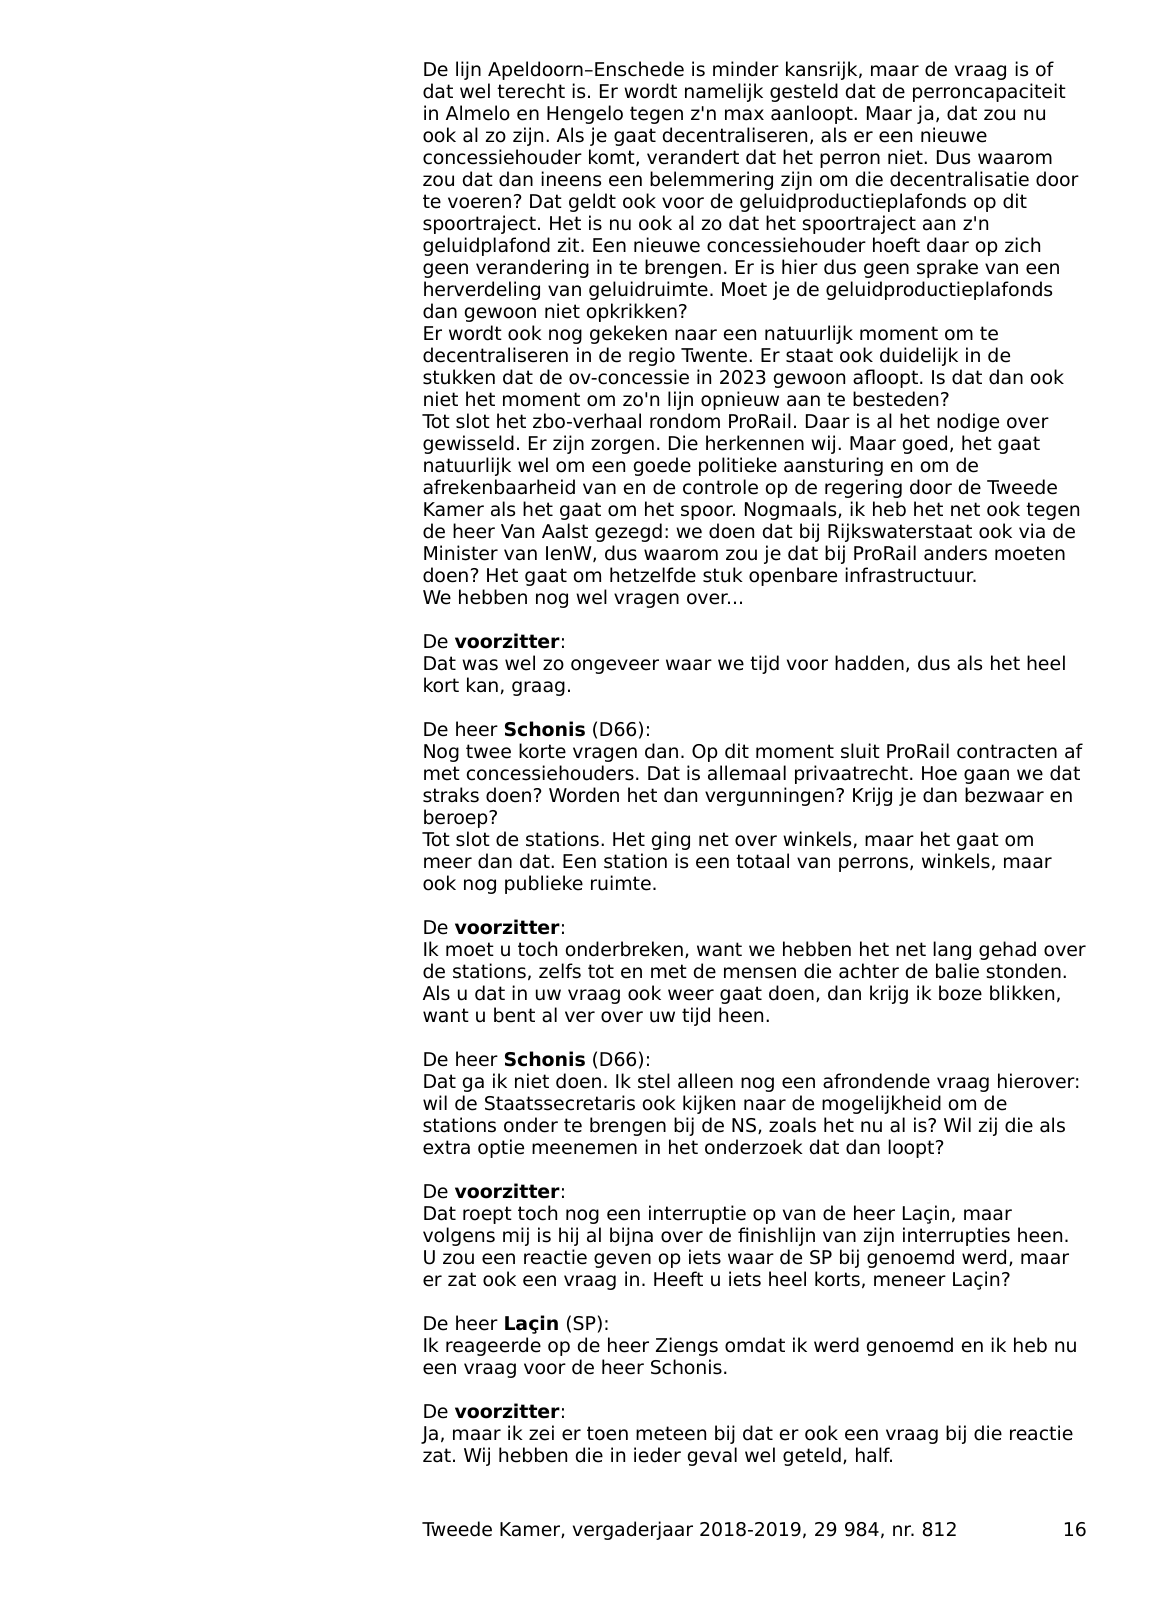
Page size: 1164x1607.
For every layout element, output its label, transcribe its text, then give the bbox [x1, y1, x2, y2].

text We hebben nog wel vragen over... [422, 587, 1087, 608]
text Nog twee korte vragen dan. Op dit moment sluit ProRail contracten af met concessiehouders. Dat is allemaal privaatrecht. Hoe gaan we dat straks doen? Worden het dan vergunningen? Krijg je dan bezwaar en beroep? [422, 741, 1087, 829]
text Tot slot de stations. Het ging net over winkels, maar het gaat om meer dan dat. Een station is een totaal van perrons, winkels, maar ook nog publieke ruimte. [422, 829, 1087, 895]
text Dat ga ik niet doen. Ik stel alleen nog een afrondende vraag hierover: wil de Staatssecretaris ook kijken naar de mogelijkheid om de stations onder te brengen bij de NS, zoals het nu al is? Wil zij die als extra optie meenemen in het onderzoek dat dan loopt? [422, 1071, 1087, 1159]
text De lijn Apeldoorn–Enschede is minder kansrijk, maar de vraag is of dat wel terecht is. Er wordt namelijk gesteld dat de perroncapaciteit in Almelo en Hengelo tegen z'n max aanloopt. Maar ja, dat zou nu ook al zo zijn. Als je gaat decentraliseren, als er een nieuwe concessiehouder komt, verandert dat het perron niet. Dus waarom zou dat dan ineens een belemmering zijn om die decentralisatie door te voeren? Dat geldt ook voor de geluidproductieplafonds op dit spoortraject. Het is nu ook al zo dat het spoortraject aan z'n geluidplafond zit. Een nieuwe concessiehouder hoeft daar op zich geen verandering in te brengen. Er is hier dus geen sprake van een herverdeling van geluidruimte. Moet je de geluidproductieplafonds dan gewoon niet opkrikken? [422, 59, 1087, 323]
text Tot slot het zbo-verhaal rondom ProRail. Daar is al het nodige over gewisseld. Er zijn zorgen. Die herkennen wij. Maar goed, het gaat natuurlijk wel om een goede politieke aansturing en om de afrekenbaarheid van en de controle op de regering door de Tweede Kamer als het gaat om het spoor. Nogmaals, ik heb het net ook tegen de heer Van Aalst gezegd: we doen dat bij Rijkswaterstaat ook via de Minister van IenW, dus waarom zou je dat bij ProRail anders moeten doen? Het gaat om hetzelfde stuk openbare infrastructuur. [422, 411, 1087, 587]
text De voorzitter: [422, 1401, 1087, 1423]
text Ik moet u toch onderbreken, want we hebben het net lang gehad over de stations, zelfs tot en met de mensen die achter de balie stonden. Als u dat in uw vraag ook weer gaat doen, dan krijg ik boze blikken, want u bent al ver over uw tijd heen. [422, 939, 1087, 1027]
text De heer Laçin (SP): [422, 1313, 1087, 1335]
text De voorzitter: [422, 1181, 1087, 1203]
text Dat was wel zo ongeveer waar we tijd voor hadden, dus als het heel kort kan, graag. [422, 653, 1087, 697]
text De heer Schonis (D66): [422, 1049, 1087, 1071]
text Dat roept toch nog een interruptie op van de heer Laçin, maar volgens mij is hij al bijna over de finishlijn van zijn interrupties heen. U zou een reactie geven op iets waar de SP bij genoemd werd, maar er zat ook een vraag in. Heeft u iets heel korts, meneer Laçin? [422, 1203, 1087, 1291]
text De voorzitter: [422, 917, 1087, 939]
text De heer Schonis (D66): [422, 719, 1087, 741]
text Ik reageerde op de heer Ziengs omdat ik werd genoemd en ik heb nu een vraag voor de heer Schonis. [422, 1335, 1087, 1379]
text Ja, maar ik zei er toen meteen bij dat er ook een vraag bij die reactie zat. Wij hebben die in ieder geval wel geteld, half. [422, 1423, 1087, 1467]
text De voorzitter: [422, 631, 1087, 653]
text Er wordt ook nog gekeken naar een natuurlijk moment om te decentraliseren in de regio Twente. Er staat ook duidelijk in de stukken dat de ov-concessie in 2023 gewoon afloopt. Is dat dan ook niet het moment om zo'n lijn opnieuw aan te besteden? [422, 323, 1087, 411]
